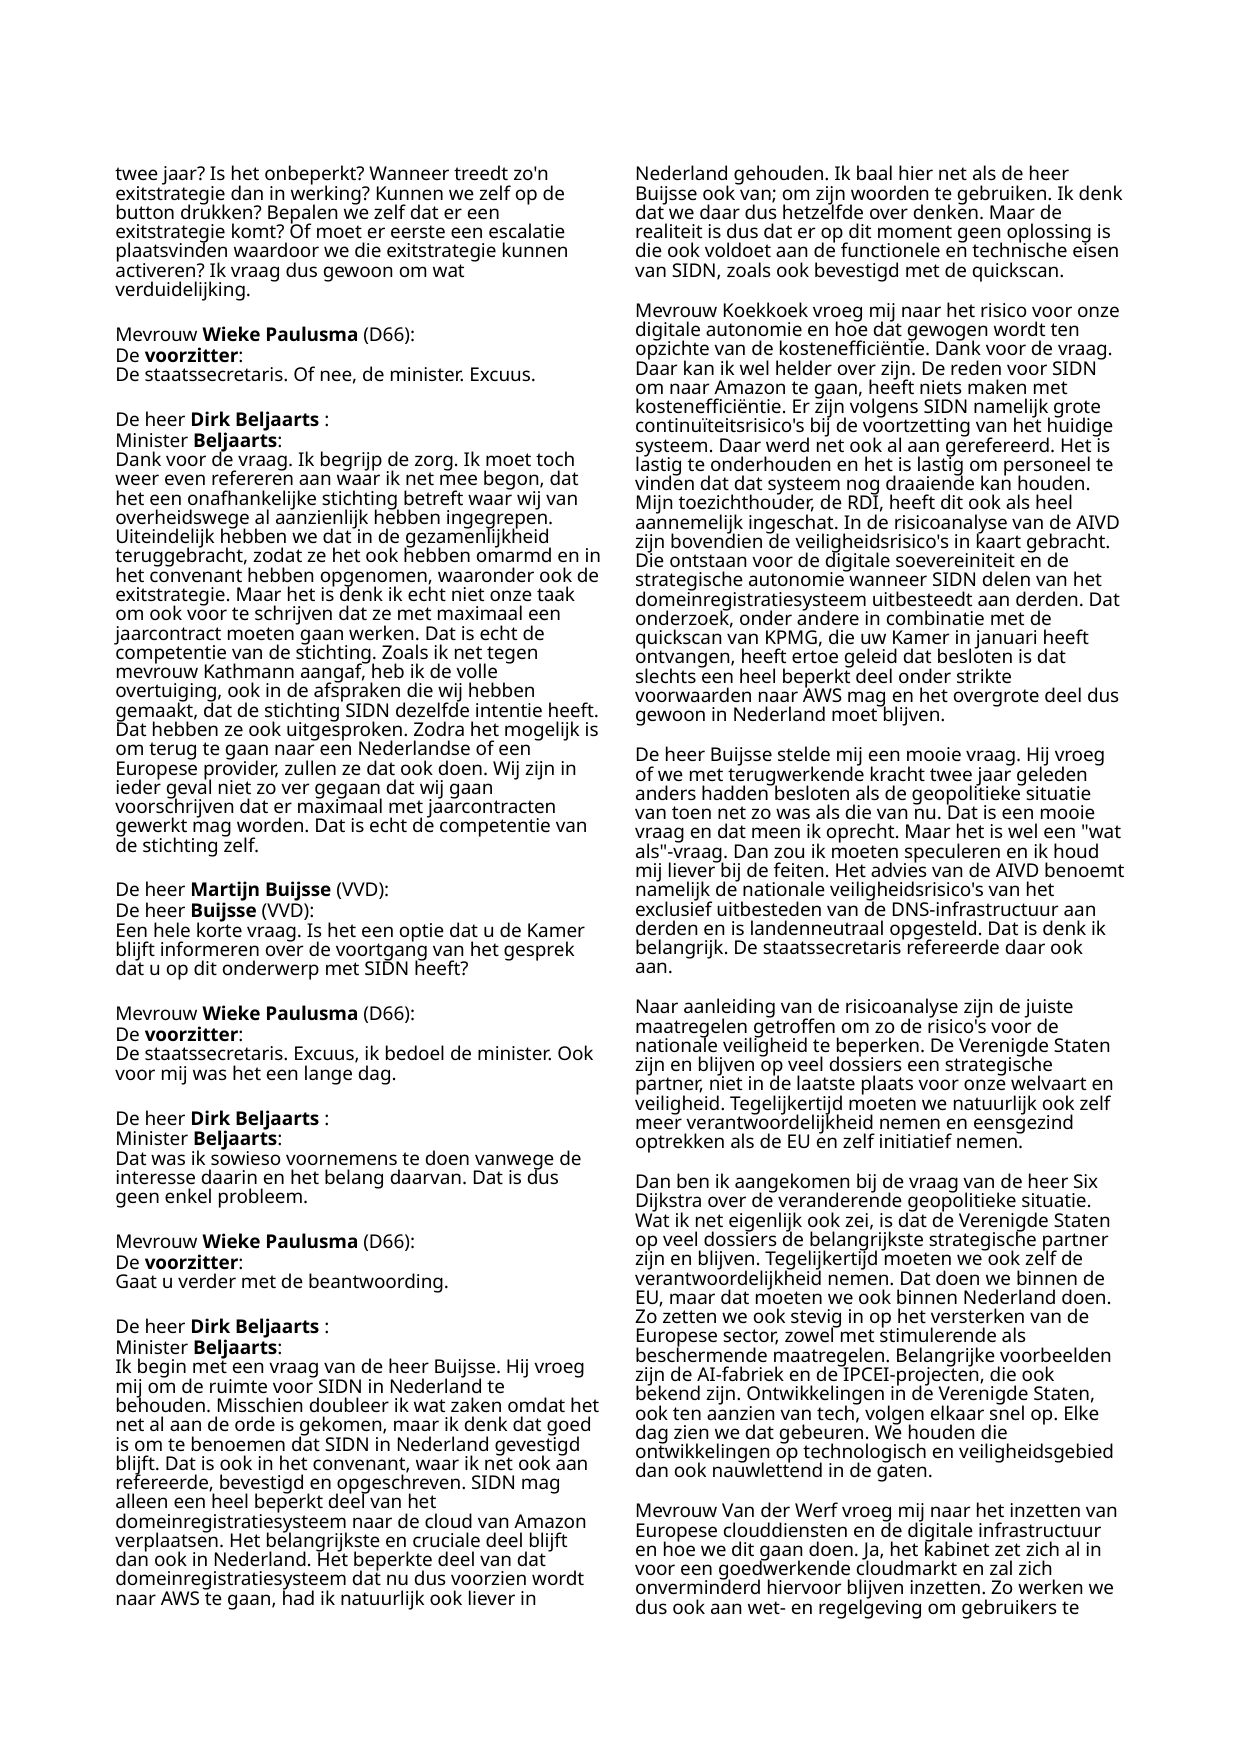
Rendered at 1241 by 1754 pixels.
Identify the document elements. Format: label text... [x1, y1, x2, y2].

text De staatssecretaris. Of nee, de minister. Excuus. [115, 366, 605, 385]
text Mevrouw Wieke Paulusma (D66): [115, 321, 605, 347]
text Mevrouw Van der Werf vroeg mij naar het inzetten van Europese clouddiensten en de digitale infrastructuur en hoe we dit gaan doen. Ja, het kabinet zet zich al in voor een goedwerkende cloudmarkt en zal zich onverminderd hiervoor blijven inzetten. Zo werken we dus ook aan wet- en regelgeving om gebruikers te [635, 1502, 1125, 1618]
text Mevrouw Koekkoek vroeg mij naar het risico voor onze digitale autonomie en hoe dat gewogen wordt ten opzichte van de kostenefficiëntie. Dank voor de vraag. Daar kan ik wel helder over zijn. De reden voor SIDN om naar Amazon te gaan, heeft niets maken met kostenefficiëntie. Er zijn volgens SIDN namelijk grote continuïteitsrisico's bij de voortzetting van het huidige systeem. Daar werd net ook al aan gerefereerd. Het is lastig te onderhouden en het is lastig om personeel te vinden dat dat systeem nog draaiende kan houden. Mijn toezichthouder, de RDI, heeft dit ook als heel aannemelijk ingeschat. In de risicoanalyse van de AIVD zijn bovendien de veiligheidsrisico's in kaart gebracht. Die ontstaan voor de digitale soevereiniteit en de strategische autonomie wanneer SIDN delen van het domeinregistratiesysteem uitbesteedt aan derden. Dat onderzoek, onder andere in combinatie met de quickscan van KPMG, die uw Kamer in januari heeft ontvangen, heeft ertoe geleid dat besloten is dat slechts een heel beperkt deel onder strikte voorwaarden naar AWS mag en het overgrote deel dus gewoon in Nederland moet blijven. [635, 302, 1125, 726]
text Nederland gehouden. Ik baal hier net als de heer Buijsse ook van; om zijn woorden te gebruiken. Ik denk dat we daar dus hetzelfde over denken. Maar de realiteit is dus dat er op dit moment geen oplossing is die ook voldoet aan de functionele en technische eisen van SIDN, zoals ook bevestigd met de quickscan. [635, 165, 1125, 281]
text De voorzitter: [115, 1254, 605, 1273]
text Minister Beljaarts: [115, 1339, 605, 1358]
text De voorzitter: [115, 347, 605, 366]
text De heer Dirk Beljaarts : [115, 1105, 605, 1130]
text Dank voor de vraag. Ik begrijp de zorg. Ik moet toch weer even refereren aan waar ik net mee begon, dat het een onafhankelijke stichting betreft waar wij van overheidswege al aanzienlijk hebben ingegrepen. Uiteindelijk hebben we dat in de gezamenlijkheid teruggebracht, zodat ze het ook hebben omarmd en in het convenant hebben opgenomen, waaronder ook de exitstrategie. Maar het is denk ik echt niet onze taak om ook voor te schrijven dat ze met maximaal een jaarcontract moeten gaan werken. Dat is echt de competentie van de stichting. Zoals ik net tegen mevrouw Kathmann aangaf, heb ik de volle overtuiging, ook in de afspraken die wij hebben gemaakt, dat de stichting SIDN dezelfde intentie heeft. Dat hebben ze ook uitgesproken. Zodra het mogelijk is om terug te gaan naar een Nederlandse of een Europese provider, zullen ze dat ook doen. Wij zijn in ieder geval niet zo ver gegaan dat wij gaan voorschrijven dat er maximaal met jaarcontracten gewerkt mag worden. Dat is echt de competentie van de stichting zelf. [115, 451, 605, 856]
text Gaat u verder met de beantwoording. [115, 1273, 605, 1293]
text De heer Dirk Beljaarts : [115, 406, 605, 432]
text Mevrouw Wieke Paulusma (D66): [115, 1000, 605, 1026]
text De heer Dirk Beljaarts : [115, 1313, 605, 1339]
text Ik begin met een vraag van de heer Buijsse. Hij vroeg mij om de ruimte voor SIDN in Nederland te behouden. Misschien doubleer ik wat zaken omdat het net al aan de orde is gekomen, maar ik denk dat goed is om te benoemen dat SIDN in Nederland gevestigd blijft. Dat is ook in het convenant, waar ik net ook aan refereerde, bevestigd en opgeschreven. SIDN mag alleen een heel beperkt deel van het domeinregistratiesysteem naar de cloud van Amazon verplaatsen. Het belangrijkste en cruciale deel blijft dan ook in Nederland. Het beperkte deel van dat domeinregistratiesysteem dat nu dus voorzien wordt naar AWS te gaan, had ik natuurlijk ook liever in [115, 1358, 605, 1609]
text twee jaar? Is het onbeperkt? Wanneer treedt zo'n exitstrategie dan in werking? Kunnen we zelf op de button drukken? Bepalen we zelf dat er een exitstrategie komt? Of moet er eerste een escalatie plaatsvinden waardoor we die exitstrategie kunnen activeren? Ik vraag dus gewoon om wat verduidelijking. [115, 165, 605, 300]
text Een hele korte vraag. Is het een optie dat u de Kamer blijft informeren over de voortgang van het gesprek dat u op dit onderwerp met SIDN heeft? [115, 922, 605, 979]
text De voorzitter: [115, 1026, 605, 1045]
text Dat was ik sowieso voornemens te doen vanwege de interesse daarin en het belang daarvan. Dat is dus geen enkel probleem. [115, 1150, 605, 1207]
text Minister Beljaarts: [115, 432, 605, 451]
text De heer Buijsse (VVD): [115, 902, 605, 922]
text Minister Beljaarts: [115, 1130, 605, 1150]
text De heer Martijn Buijsse (VVD): [115, 877, 605, 902]
text Mevrouw Wieke Paulusma (D66): [115, 1228, 605, 1254]
text De heer Buijsse stelde mij een mooie vraag. Hij vroeg of we met terugwerkende kracht twee jaar geleden anders hadden besloten als de geopolitieke situatie van toen net zo was als die van nu. Dat is een mooie vraag en dat meen ik oprecht. Maar het is wel een "wat als"-vraag. Dan zou ik moeten speculeren en ik houd mij liever bij de feiten. Het advies van de AIVD benoemt namelijk de nationale veiligheidsrisico's van het exclusief uitbesteden van de DNS-infrastructuur aan derden en is landenneutraal opgesteld. Dat is denk ik belangrijk. De staatssecretaris refereerde daar ook aan. [635, 746, 1125, 978]
text Dan ben ik aangekomen bij de vraag van de heer Six Dijkstra over de veranderende geopolitieke situatie. Wat ik net eigenlijk ook zei, is dat de Verenigde Staten op veel dossiers de belangrijkste strategische partner zijn en blijven. Tegelijkertijd moeten we ook zelf de verantwoordelijkheid nemen. Dat doen we binnen de EU, maar dat moeten we ook binnen Nederland doen. Zo zetten we ook stevig in op het versterken van de Europese sector, zowel met stimulerende als beschermende maatregelen. Belangrijke voorbeelden zijn de AI-fabriek en de IPCEI-projecten, die ook bekend zijn. Ontwikkelingen in de Verenigde Staten, ook ten aanzien van tech, volgen elkaar snel op. Elke dag zien we dat gebeuren. We houden die ontwikkelingen op technologisch en veiligheidsgebied dan ook nauwlettend in de gaten. [635, 1173, 1125, 1482]
text De staatssecretaris. Excuus, ik bedoel de minister. Ook voor mij was het een lange dag. [115, 1045, 605, 1084]
text Naar aanleiding van de risicoanalyse zijn de juiste maatregelen getroffen om zo de risico's voor de nationale veiligheid te beperken. De Verenigde Staten zijn en blijven op veel dossiers een strategische partner, niet in de laatste plaats voor onze welvaart en veiligheid. Tegelijkertijd moeten we natuurlijk ook zelf meer verantwoordelijkheid nemen en eensgezind optrekken als de EU en zelf initiatief nemen. [635, 998, 1125, 1152]
